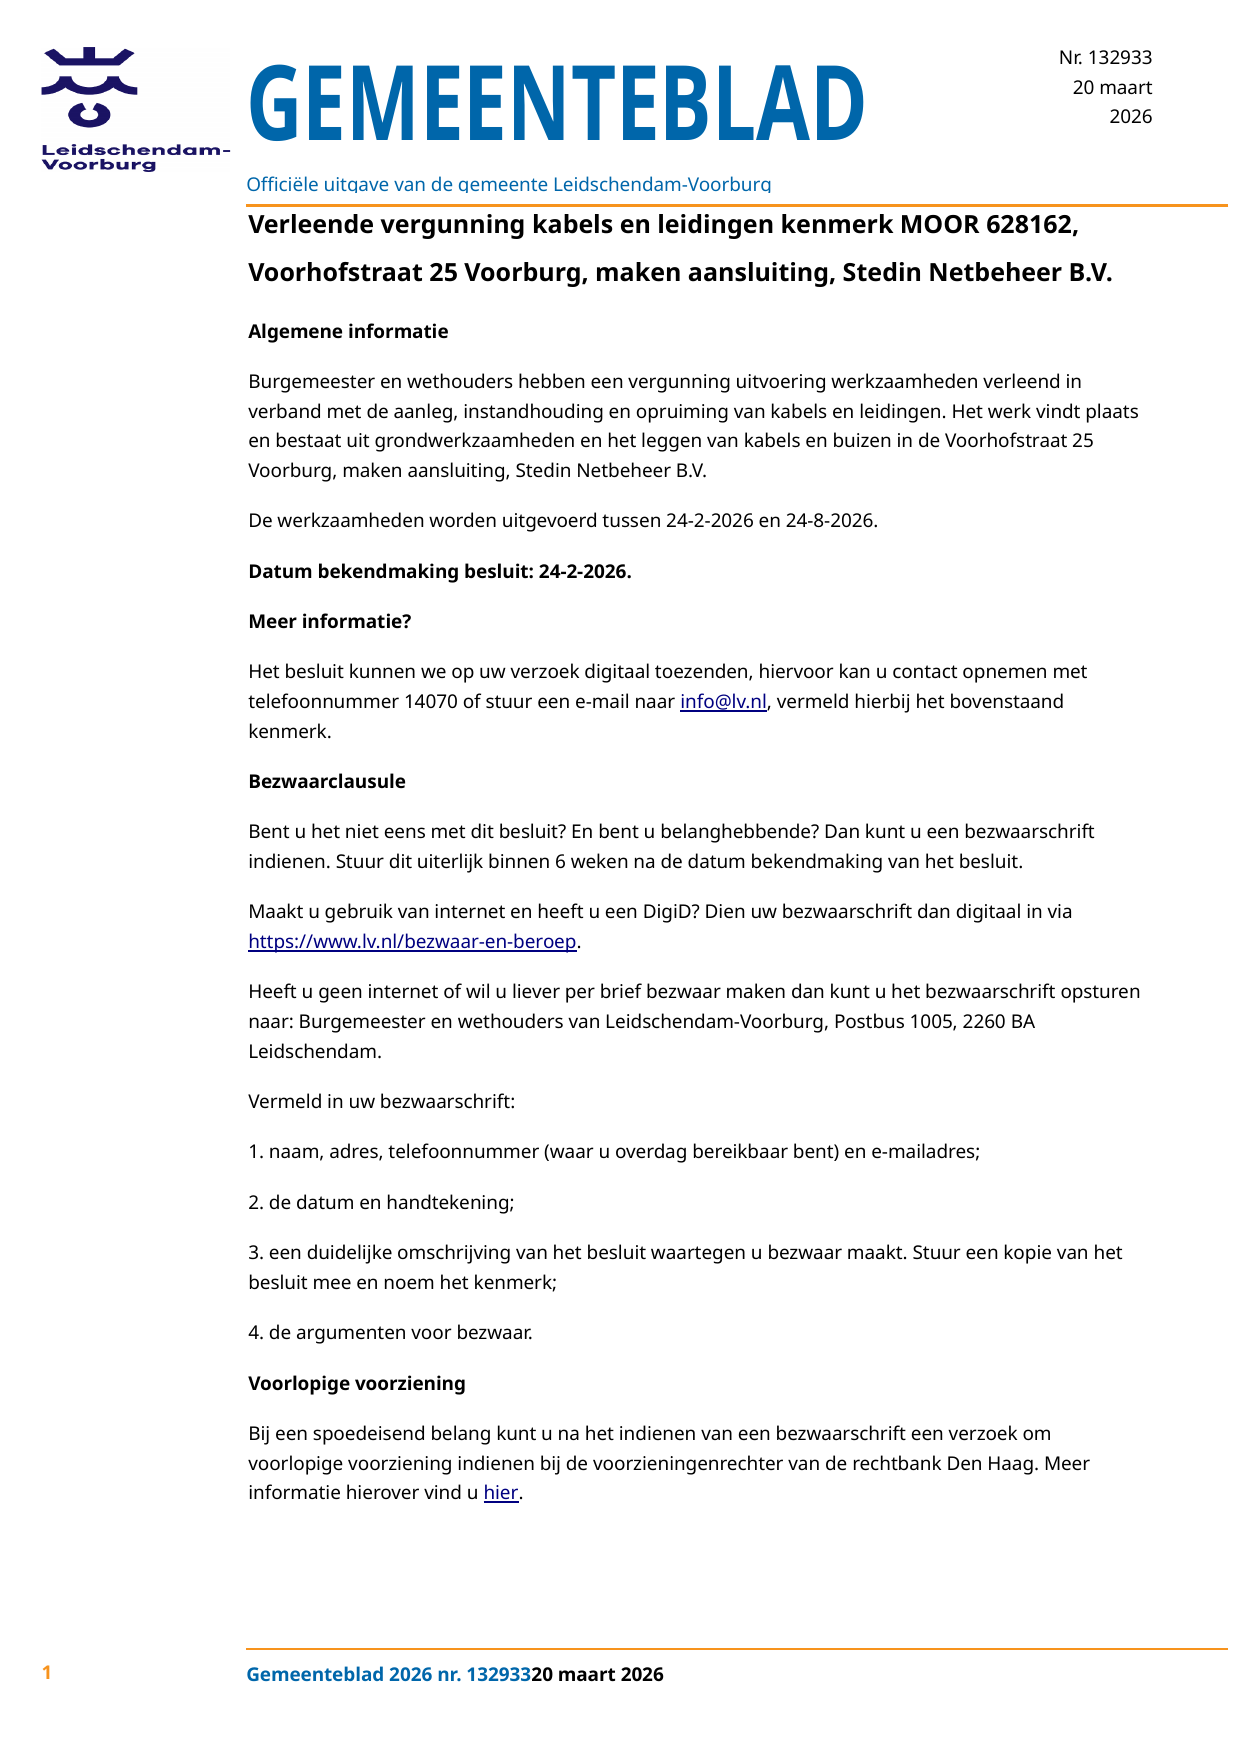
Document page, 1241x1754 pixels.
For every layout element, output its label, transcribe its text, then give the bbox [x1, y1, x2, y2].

text 2. de datum en handtekening; [248, 1189, 1152, 1215]
picture [41, 47, 231, 172]
text Bij een spoedeisend belang kunt u na het indienen van een bezwaarschrift een verzoek om voorlopige voorziening indienen bij de voorzieningenrechter van de rechtbank Den Haag. Meer informatie hierover vind u hier. [248, 1420, 1152, 1505]
text Meer informatie? [248, 608, 1152, 634]
text Algemene informatie [248, 318, 1152, 344]
text 3. een duidelijke omschrijving van het besluit waartegen u bezwaar maakt. Stuur een kopie van het besluit mee en noem het kenmerk; [248, 1239, 1152, 1295]
text Maakt u gebruik van internet en heeft u een DigiD? Dien uw bezwaarschrift dan digitaal in via https://www.lv.nl/bezwaar-en-beroep. [248, 899, 1152, 954]
text Het besluit kunnen we op uw verzoek digitaal toezenden, hiervoor kan u contact opnemen met telefoonnummer 14070 of stuur een e-mail naar info@lv.nl, vermeld hierbij het bovenstaand kenmerk. [248, 659, 1152, 744]
text Heeft u geen internet of wil u liever per brief bezwaar maken dan kunt u het bezwaarschrift opsturen naar: Burgemeester en wethouders van Leidschendam-Voorburg, Postbus 1005, 2260 BA Leidschendam. [248, 979, 1152, 1064]
text Bezwaarclausule [248, 768, 1152, 794]
text Vermeld in uw bezwaarschrift: [248, 1088, 1152, 1114]
text 1. naam, adres, telefoonnummer (waar u overdag bereikbaar bent) en e-mailadres; [248, 1139, 1152, 1164]
text Burgemeester en wethouders hebben een vergunning uitvoering werkzaamheden verleend in verband met de aanleg, instandhouding en opruiming van kabels en leidingen. Het werk vindt plaats en bestaat uit grondwerkzaamheden en het leggen van kabels en buizen in de Voorhofstraat 25 Voorburg, maken aansluiting, Stedin Netbeheer B.V. [248, 368, 1152, 483]
text 4. de argumenten voor bezwaar. [248, 1319, 1152, 1345]
text Datum bekendmaking besluit: 24-2-2026. [248, 558, 1152, 584]
text Verleende vergunning kabels en leidingen kenmerk MOOR 628162, Voorhofstraat 25 Voorburg, maken aansluiting, Stedin Netbeheer B.V. [248, 207, 1152, 288]
text Bent u het niet eens met dit besluit? En bent u belanghebbende? Dan kunt u een bezwaarschrift indienen. Stuur dit uiterlijk binnen 6 weken na de datum bekendmaking van het besluit. [248, 819, 1152, 874]
text De werkzaamheden worden uitgevoerd tussen 24-2-2026 en 24-8-2026. [248, 507, 1152, 533]
text Voorlopige voorziening [248, 1370, 1152, 1396]
